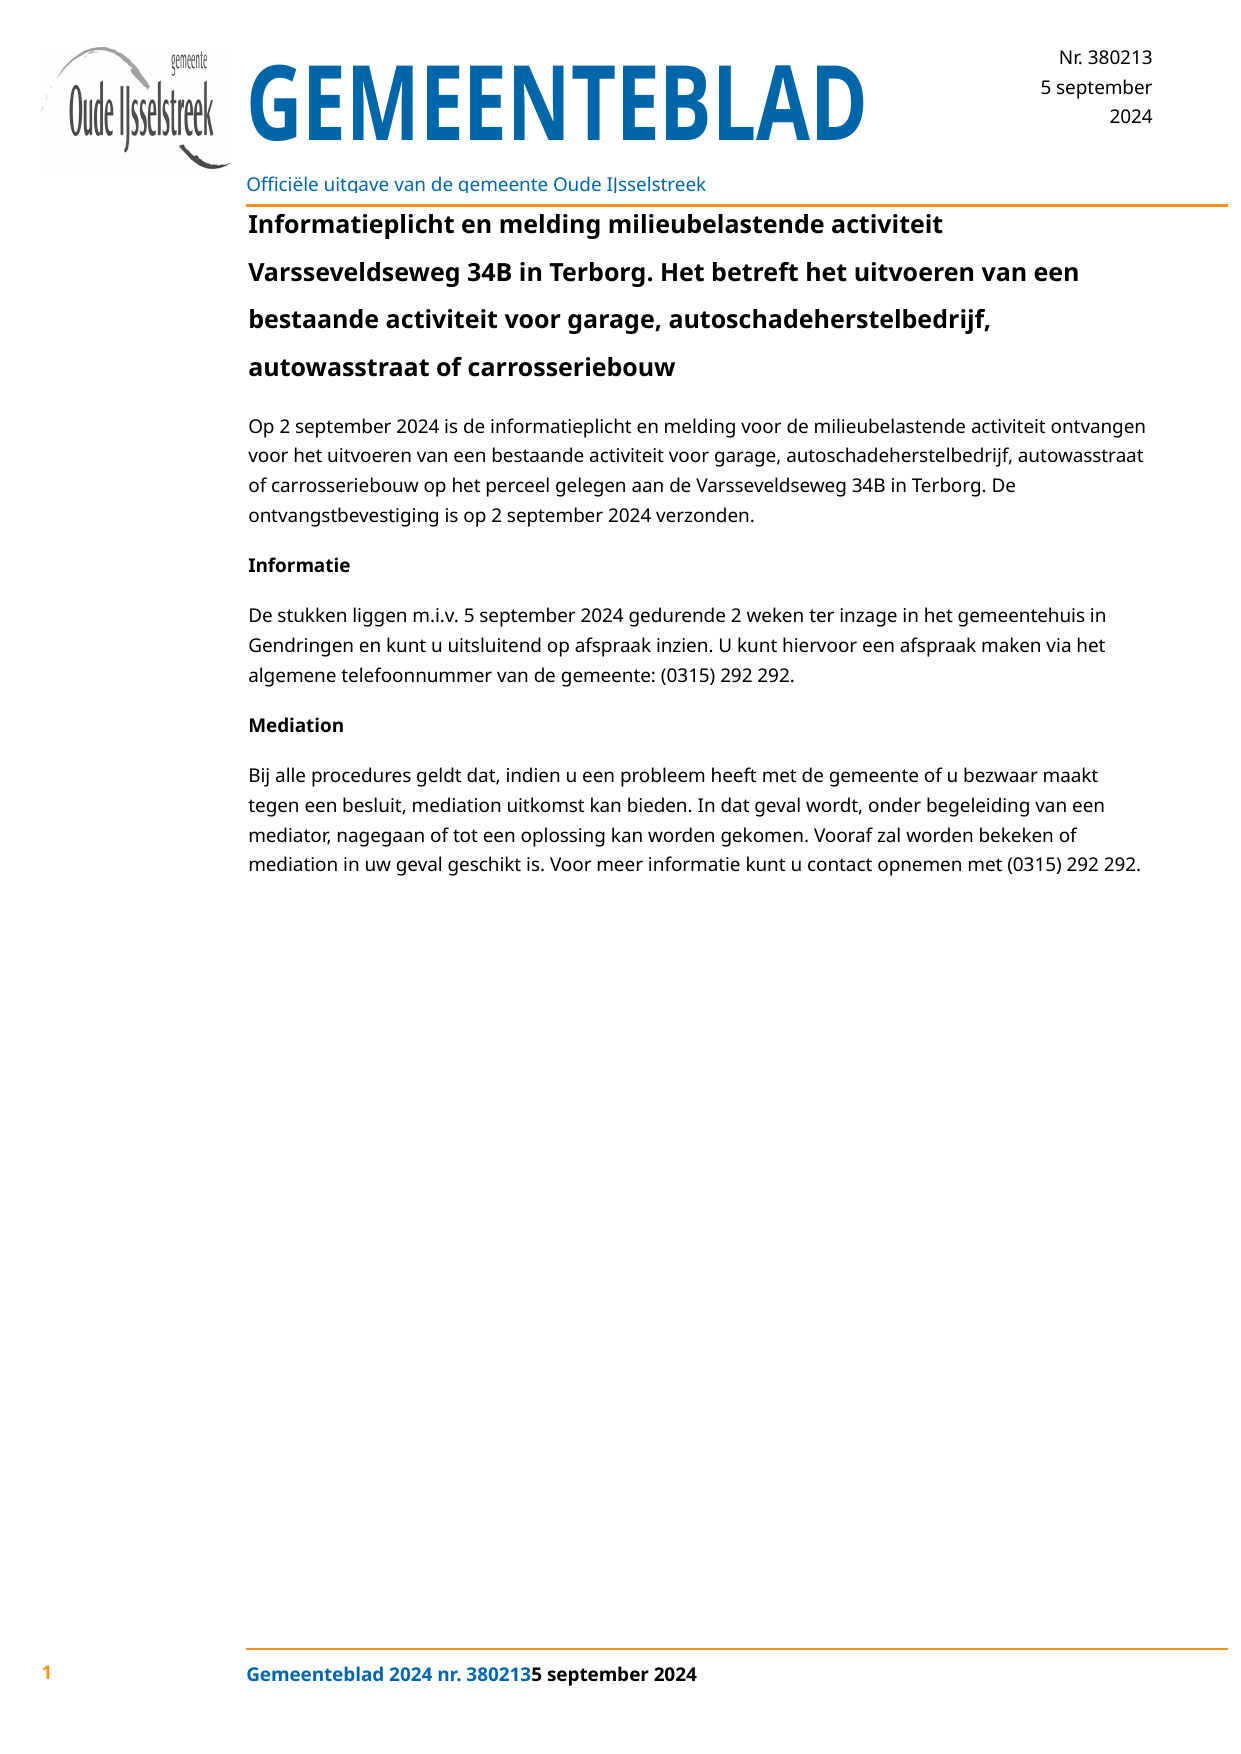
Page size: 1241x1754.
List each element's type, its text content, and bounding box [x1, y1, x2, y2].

text Informatieplicht en melding milieubelastende activiteit Varsseveldseweg 34B in Terborg. Het betreft het uitvoeren van een bestaande activiteit voor garage, autoschadeherstelbedrijf, autowasstraat of carrosseriebouw [248, 207, 1152, 384]
text Bij alle procedures geldt dat, indien u een probleem heeft met de gemeente of u bezwaar maakt tegen een besluit, mediation uitkomst kan bieden. In dat geval wordt, onder begeleiding van een mediator, nagegaan of tot een oplossing kan worden gekomen. Vooraf zal worden bekeken of mediation in uw geval geschikt is. Voor meer informatie kunt u contact opnemen met (0315) 292 292. [248, 763, 1152, 877]
text De stukken liggen m.i.v. 5 september 2024 gedurende 2 weken ter inzage in het gemeentehuis in Gendringen en kunt u uitsluitend op afspraak inzien. U kunt hiervoor een afspraak maken via het algemene telefoonnummer van de gemeente: (0315) 292 292. [248, 603, 1152, 688]
text Mediation [248, 712, 1152, 738]
text Informatie [248, 552, 1152, 578]
text Op 2 september 2024 is de informatieplicht en melding voor de milieubelastende activiteit ontvangen voor het uitvoeren van een bestaande activiteit voor garage, autoschadeherstelbedrijf, autowasstraat of carrosseriebouw op het perceel gelegen aan de Varsseveldseweg 34B in Terborg. De ontvangstbevestiging is op 2 september 2024 verzonden. [248, 413, 1152, 528]
picture [41, 47, 231, 172]
